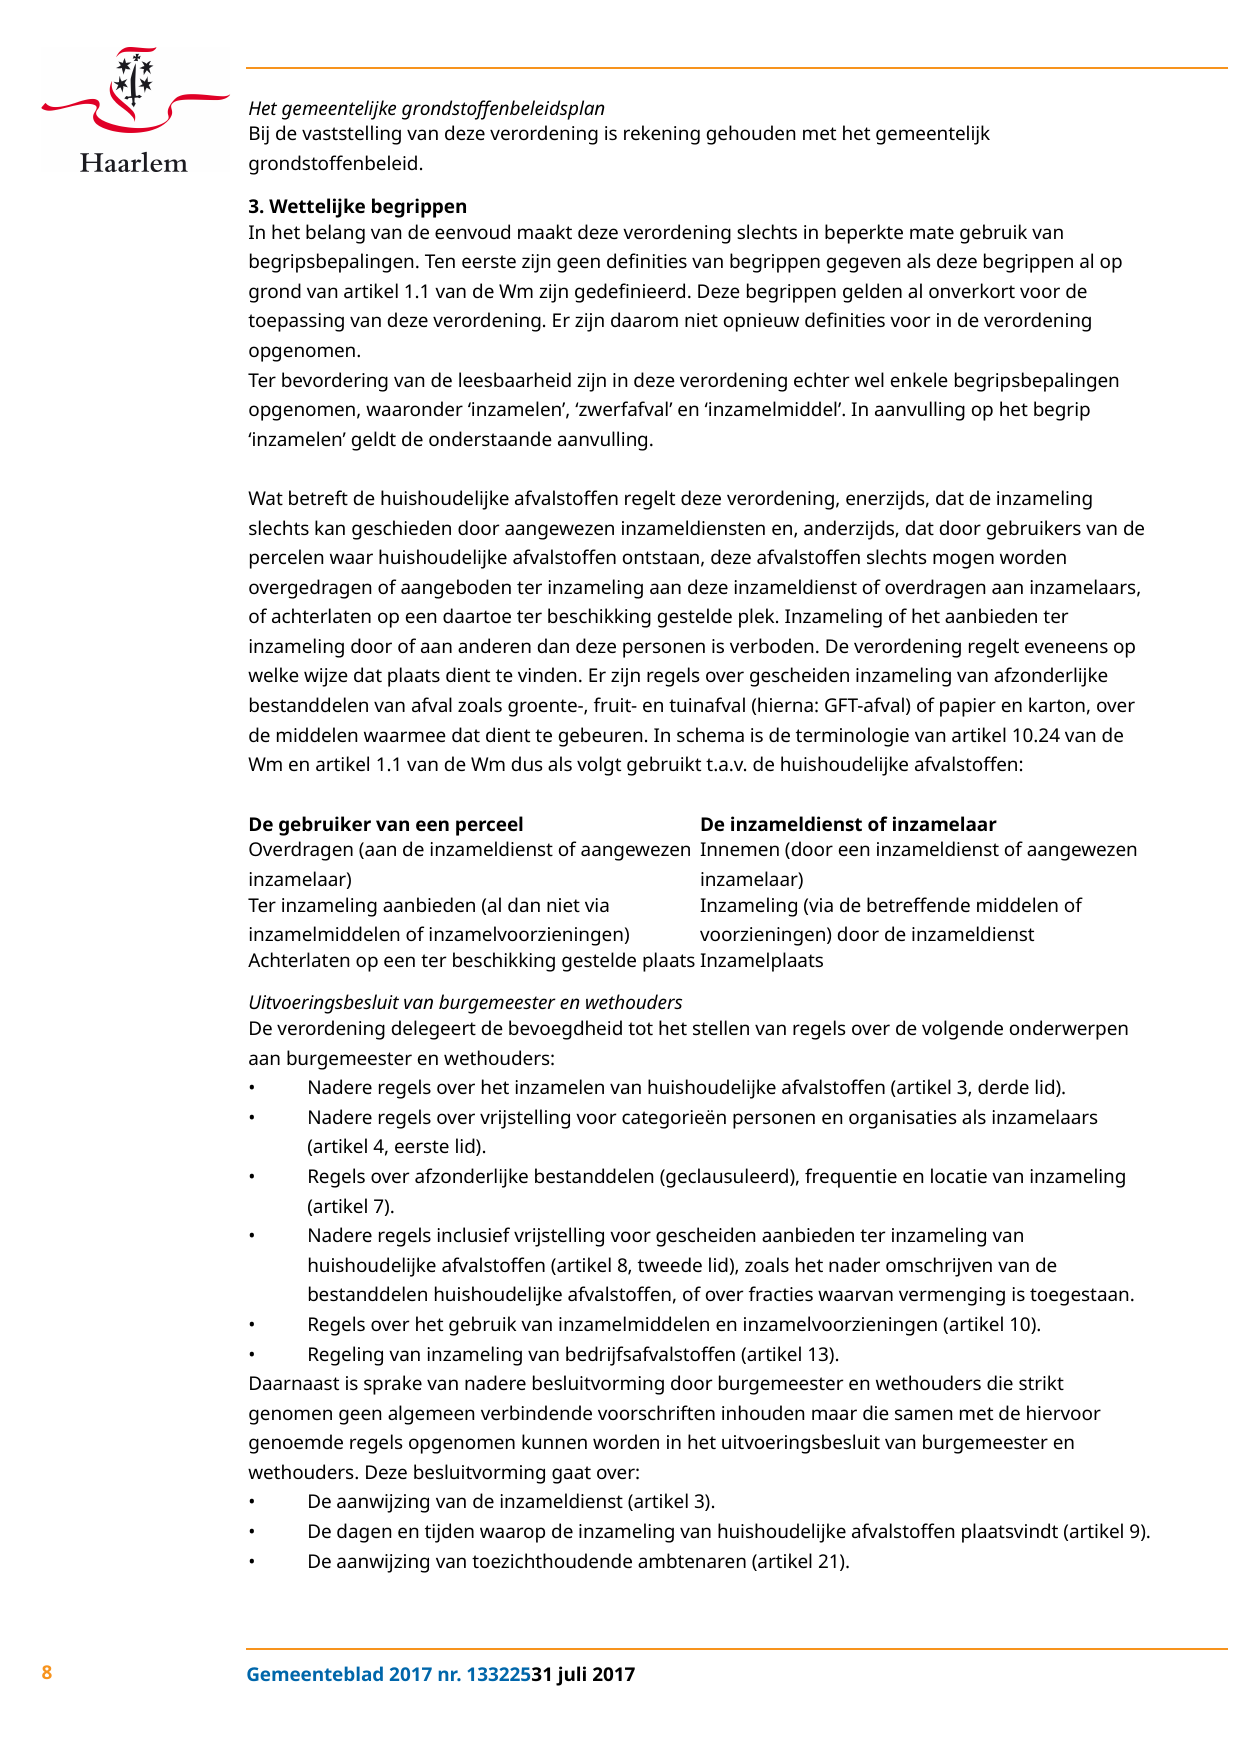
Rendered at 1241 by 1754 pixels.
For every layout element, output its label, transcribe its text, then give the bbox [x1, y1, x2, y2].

list Nadere regels over vrijstelling voor categorieën personen en organisaties als inzamelaars (artikel 4, eerste lid). [248, 1104, 1152, 1159]
table_cell Inzameling (via de betreffende middelen of voorzieningen) door de inzameldienst [700, 892, 1152, 947]
table_header De gebruiker van een perceel [248, 811, 700, 836]
list Nadere regels inclusief vrijstelling voor gescheiden aanbieden ter inzameling van huishoudelijke afvalstoffen (artikel 8, tweede lid), zoals het nader omschrijven van de bestanddelen huishoudelijke afvalstoffen, of over fracties waarvan vermenging is toegestaan. [248, 1222, 1152, 1307]
text Wat betreft de huishoudelijke afvalstoffen regelt deze verordening, enerzijds, dat de inzameling slechts kan geschieden door aangewezen inzameldiensten en, anderzijds, dat door gebruikers van de percelen waar huishoudelijke afvalstoffen ontstaan, deze afvalstoffen slechts mogen worden overgedragen of aangeboden ter inzameling aan deze inzameldienst of overdragen aan inzamelaars, of achterlaten op een daartoe ter beschikking gestelde plek. Inzameling of het aanbieden ter inzameling door of aan anderen dan deze personen is verboden. De verordening regelt eveneens op welke wijze dat plaats dient te vinden. Er zijn regels over gescheiden inzameling van afzonderlijke bestanddelen van afval zoals groente-, fruit- en tuinafval (hierna: GFT-afval) of papier en karton, over de middelen waarmee dat dient te gebeuren. In schema is de terminologie van artikel 10.24 van de Wm en artikel 1.1 van de Wm dus als volgt gebruikt t.a.v. de huishoudelijke afvalstoffen: [248, 485, 1152, 777]
table_cell Inzamelplaats [700, 947, 1152, 973]
list Nadere regels over het inzamelen van huishoudelijke afvalstoffen (artikel 3, derde lid). [248, 1074, 1152, 1100]
list Regels over het gebruik van inzamelmiddelen en inzamelvoorzieningen (artikel 10). [248, 1311, 1152, 1337]
table_cell Innemen (door een inzameldienst of aangewezen inzamelaar) [700, 836, 1152, 892]
picture [41, 47, 231, 172]
list Regeling van inzameling van bedrijfsafvalstoffen (artikel 13). [248, 1341, 1152, 1366]
text In het belang van de eenvoud maakt deze verordening slechts in beperkte mate gebruik van begripsbepalingen. Ten eerste zijn geen definities van begrippen gegeven als deze begrippen al op grond van artikel 1.1 van de Wm zijn gedefinieerd. Deze begrippen gelden al onverkort voor de toepassing van deze verordening. Er zijn daarom niet opnieuw definities voor in de verordening opgenomen. [248, 219, 1152, 363]
text Het gemeentelijke grondstoffenbeleidsplan [248, 95, 1152, 121]
table_cell Ter inzameling aanbieden (al dan niet via inzamelmiddelen of inzamelvoorzieningen) [248, 892, 700, 947]
text Daarnaast is sprake van nadere besluitvorming door burgemeester en wethouders die strikt genomen geen algemeen verbindende voorschriften inhouden maar die samen met de hiervoor genoemde regels opgenomen kunnen worden in het uitvoeringsbesluit van burgemeester en wethouders. Deze besluitvorming gaat over: [248, 1370, 1152, 1485]
text De verordening delegeert de bevoegdheid tot het stellen van regels over de volgende onderwerpen aan burgemeester en wethouders: [248, 1015, 1152, 1071]
table_cell Overdragen (aan de inzameldienst of aangewezen inzamelaar) [248, 836, 700, 892]
table_header De inzameldienst of inzamelaar [700, 811, 1152, 836]
text Bij de vaststelling van deze verordening is rekening gehouden met het gemeentelijk grondstoffenbeleid. [248, 121, 1152, 176]
table_cell Achterlaten op een ter beschikking gestelde plaats [248, 947, 700, 973]
list Regels over afzonderlijke bestanddelen (geclausuleerd), frequentie en locatie van inzameling (artikel 7). [248, 1163, 1152, 1218]
list De dagen en tijden waarop de inzameling van huishoudelijke afvalstoffen plaatsvindt (artikel 9). [248, 1518, 1152, 1544]
text 3. Wettelijke begrippen [248, 193, 1152, 219]
text Uitvoeringsbesluit van burgemeester en wethouders [248, 989, 1152, 1015]
list De aanwijzing van de inzameldienst (artikel 3). [248, 1489, 1152, 1514]
text Ter bevordering van de leesbaarheid zijn in deze verordening echter wel enkele begripsbepalingen opgenomen, waaronder ‘inzamelen’, ‘zwerfafval’ en ‘inzamelmiddel’. In aanvulling op het begrip ‘inzamelen’ geldt de onderstaande aanvulling. [248, 367, 1152, 452]
list De aanwijzing van toezichthoudende ambtenaren (artikel 21). [248, 1548, 1152, 1573]
